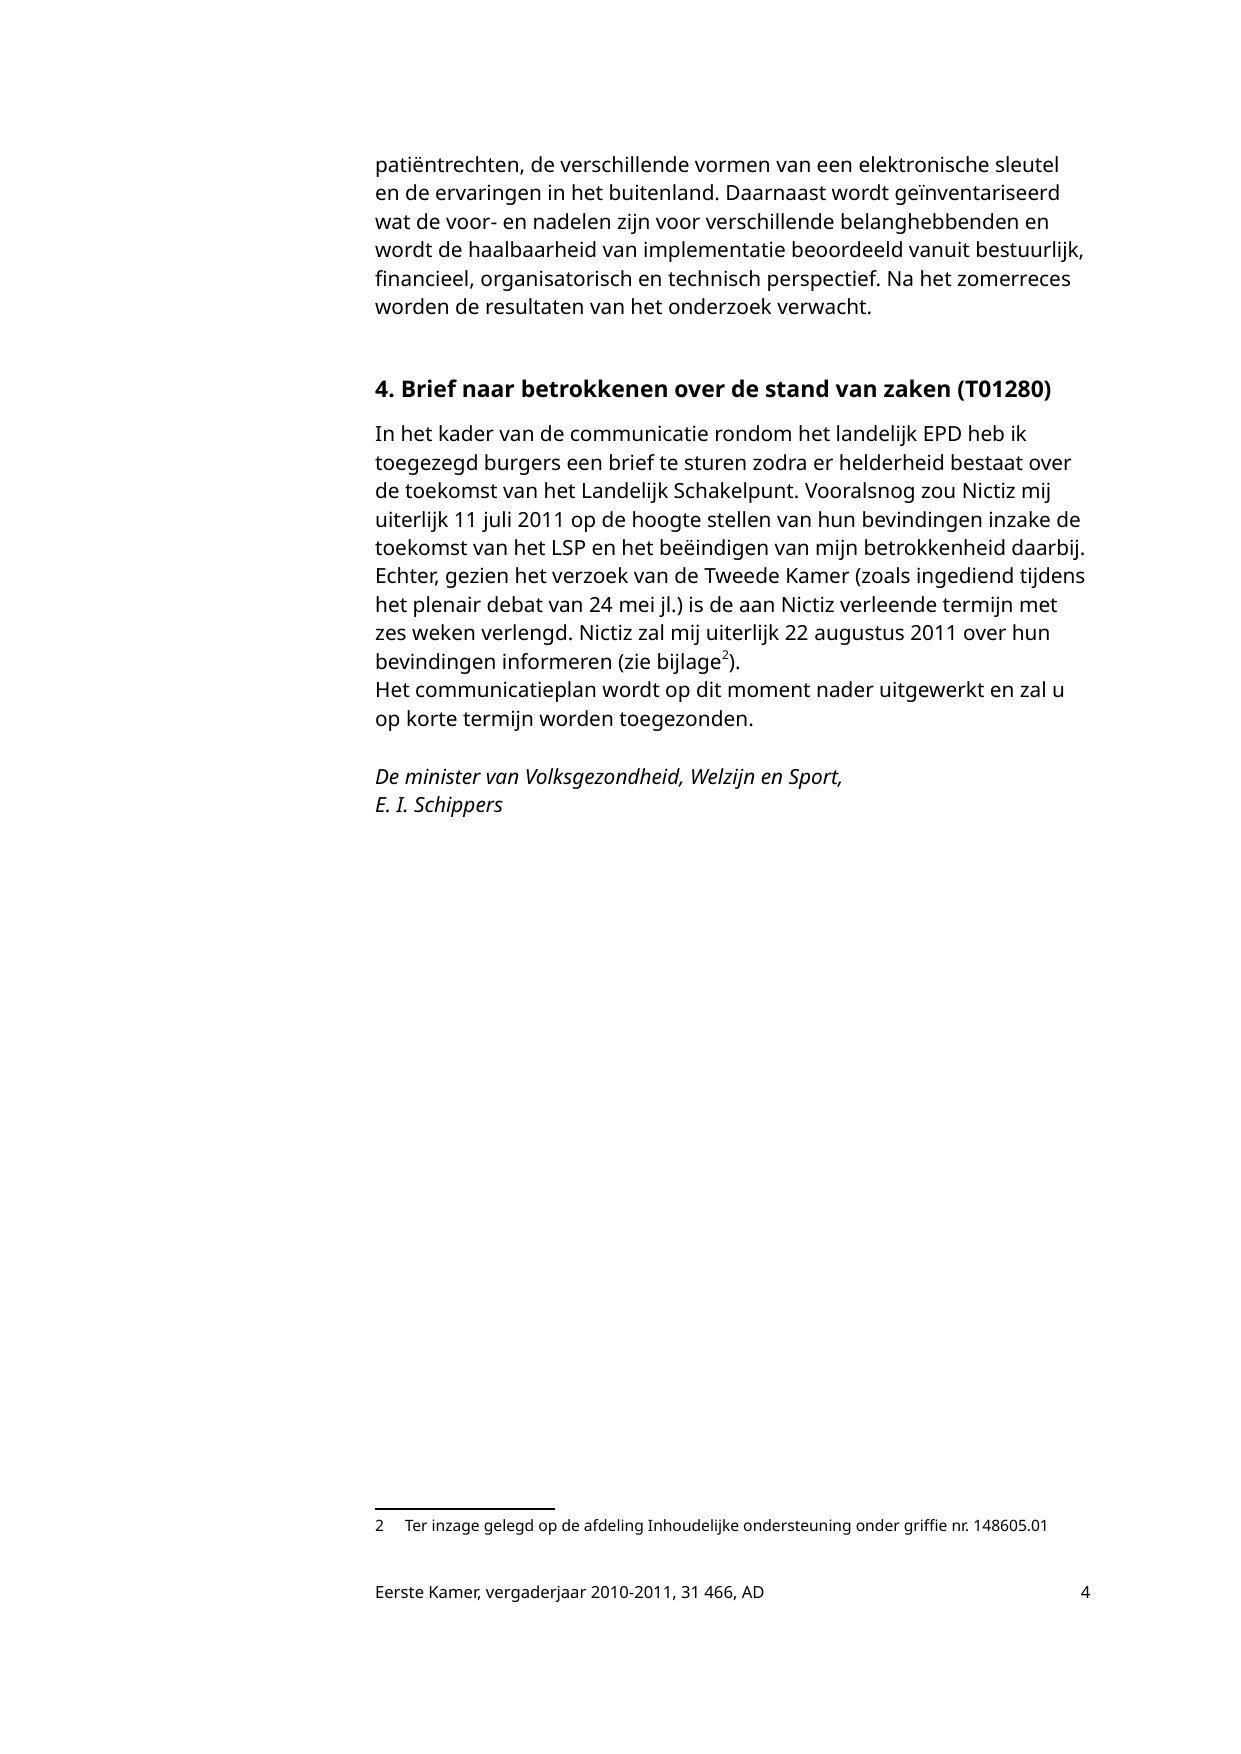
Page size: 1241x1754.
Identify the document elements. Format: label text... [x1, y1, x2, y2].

text Het communicatieplan wordt op dit moment nader uitgewerkt en zal u op korte termijn worden toegezonden. [375, 675, 1090, 732]
text In het kader van de communicatie rondom het landelijk EPD heb ik toegezegd burgers een brief te sturen zodra er helderheid bestaat over de toekomst van het Landelijk Schakelpunt. Vooralsnog zou Nictiz mij uiterlijk 11 juli 2011 op de hoogte stellen van hun bevindingen inzake de toekomst van het LSP en het beëindigen van mijn betrokkenheid daarbij. Echter, gezien het verzoek van de Tweede Kamer (zoals ingediend tijdens het plenair debat van 24 mei jl.) is de aan Nictiz verleende termijn met zes weken verlengd. Nictiz zal mij uiterlijk 22 augustus 2011 over hun bevindingen informeren (zie bijlage). [375, 419, 1090, 675]
text E. I. Schippers [375, 791, 1090, 819]
text patiëntrechten, de verschillende vormen van een elektronische sleutel en de ervaringen in het buitenland. Daarnaast wordt geïnventariseerd wat de voor- en nadelen zijn voor verschillende belanghebbenden en wordt de haalbaarheid van implementatie beoordeeld vanuit bestuurlijk, financieel, organisatorisch en technisch perspectief. Na het zomerreces worden de resultaten van het onderzoek verwacht. [375, 150, 1090, 321]
text Ter inzage gelegd op de afdeling Inhoudelijke ondersteuning onder griffie nr. 148605.01 [375, 1479, 1090, 1536]
text De minister van Volksgezondheid, Welzijn en Sport, [375, 762, 1090, 791]
subtitle 4. Brief naar betrokkenen over de stand van zaken (T01280) [375, 373, 1090, 404]
